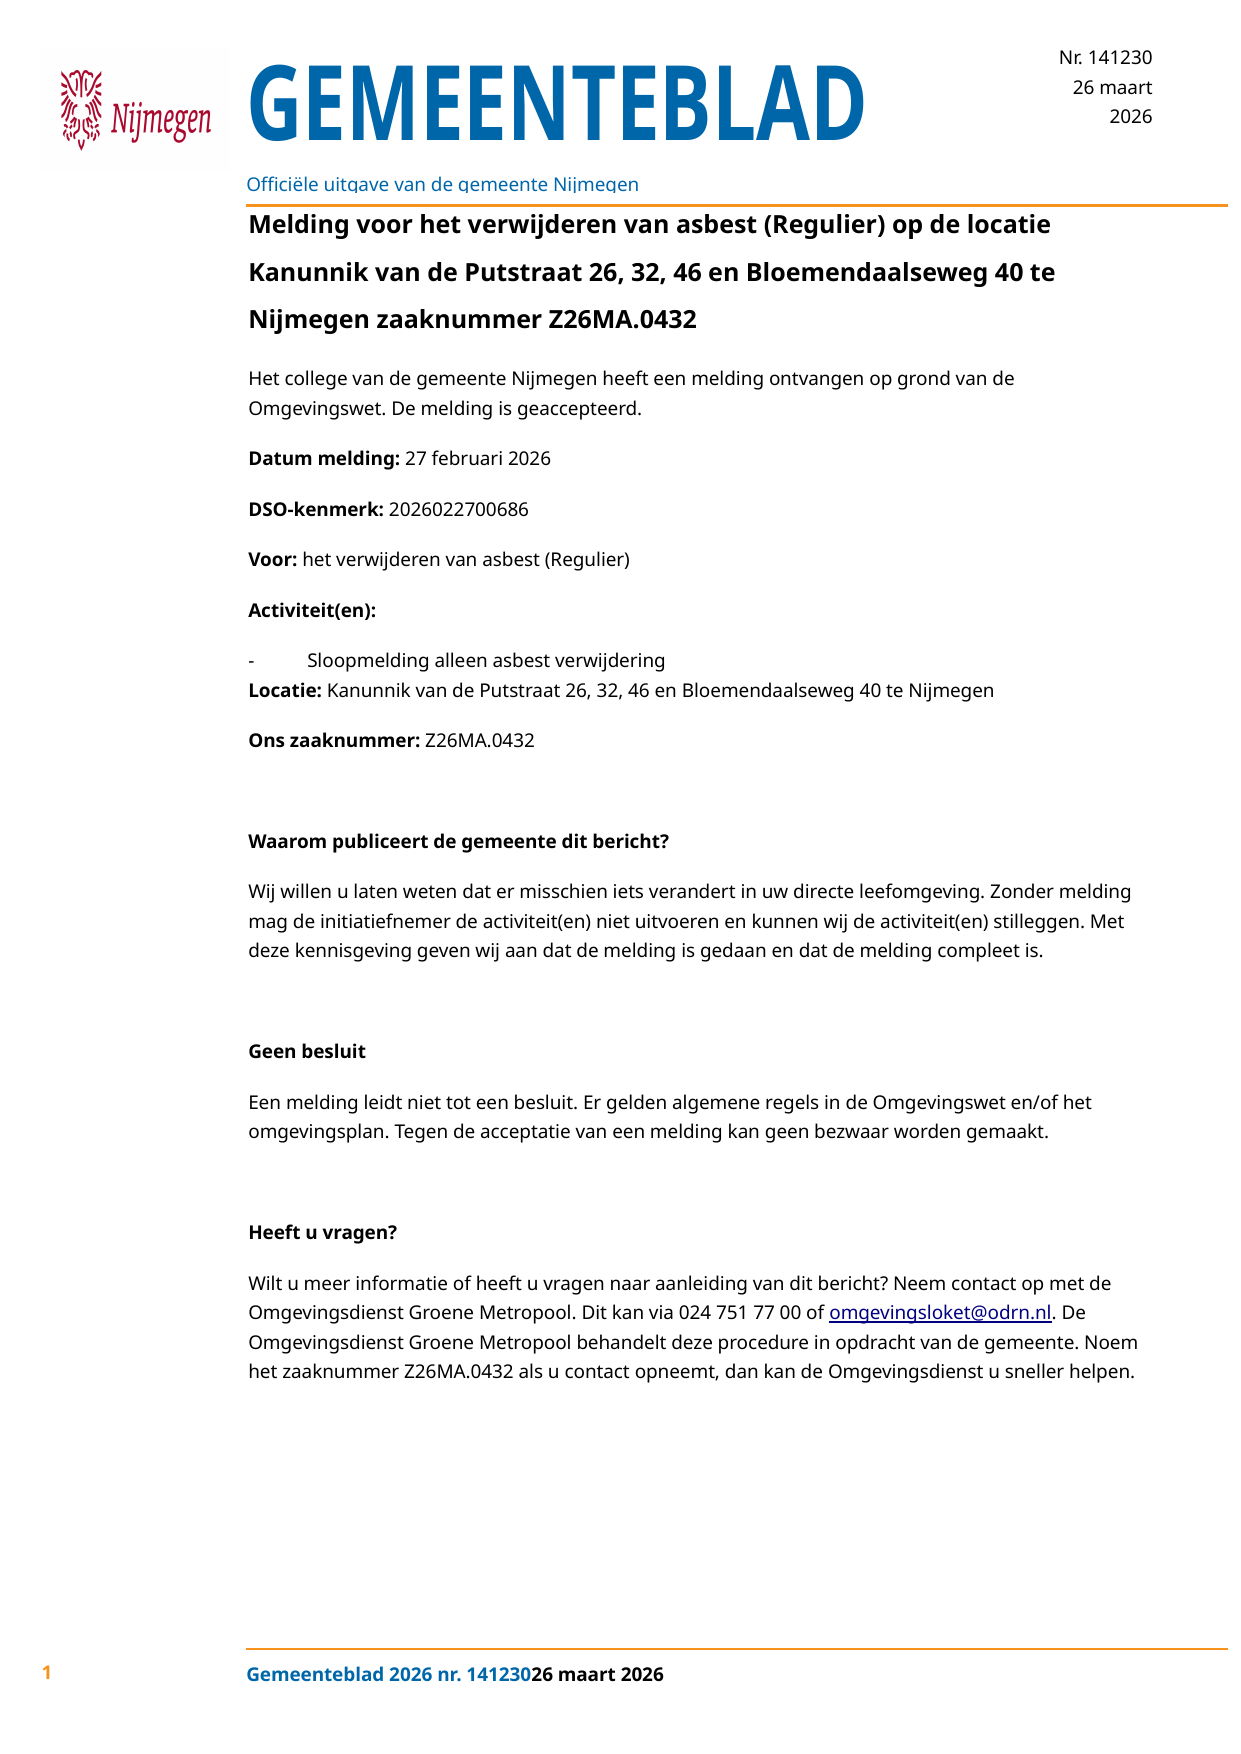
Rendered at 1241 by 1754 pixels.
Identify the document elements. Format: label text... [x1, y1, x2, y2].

text Een melding leidt niet tot een besluit. Er gelden algemene regels in de Omgevingswet en/of het omgevingsplan. Tegen de acceptatie van een melding kan geen bezwaar worden gemaakt. [248, 1089, 1152, 1144]
text DSO-kenmerk: 2026022700686 [248, 496, 1152, 522]
text Melding voor het verwijderen van asbest (Regulier) op de locatie Kanunnik van de Putstraat 26, 32, 46 en Bloemendaalseweg 40 te Nijmegen zaaknummer Z26MA.0432 [248, 207, 1152, 336]
text Het college van de gemeente Nijmegen heeft een melding ontvangen op grond van de Omgevingswet. De melding is geaccepteerd. [248, 366, 1152, 421]
text Voor: het verwijderen van asbest (Regulier) [248, 546, 1152, 572]
picture [41, 47, 231, 172]
text Datum melding: 27 februari 2026 [248, 446, 1152, 471]
text Heeft u vragen? [248, 1219, 1152, 1245]
text Wij willen u laten weten dat er misschien iets verandert in uw directe leefomgeving. Zonder melding mag de initiatiefnemer de activiteit(en) niet uitvoeren en kunnen wij de activiteit(en) stilleggen. Met deze kennisgeving geven wij aan dat de melding is gedaan en dat de melding compleet is. [248, 878, 1152, 963]
text Activiteit(en): [248, 597, 1152, 622]
text Geen besluit [248, 1038, 1152, 1064]
list Sloopmelding alleen asbest verwijdering [248, 647, 1152, 673]
text Wilt u meer informatie of heeft u vragen naar aanleiding van dit bericht? Neem contact op met de Omgevingsdienst Groene Metropool. Dit kan via 024 751 77 00 of omgevingsloket@odrn.nl. De Omgevingsdienst Groene Metropool behandelt deze procedure in opdracht van de gemeente. Noem het zaaknummer Z26MA.0432 als u contact opneemt, dan kan de Omgevingsdienst u sneller helpen. [248, 1270, 1152, 1384]
text Ons zaaknummer: Z26MA.0432 [248, 727, 1152, 753]
text Waarom publiceert de gemeente dit bericht? [248, 828, 1152, 854]
text Locatie: Kanunnik van de Putstraat 26, 32, 46 en Bloemendaalseweg 40 te Nijmegen [248, 677, 1152, 702]
